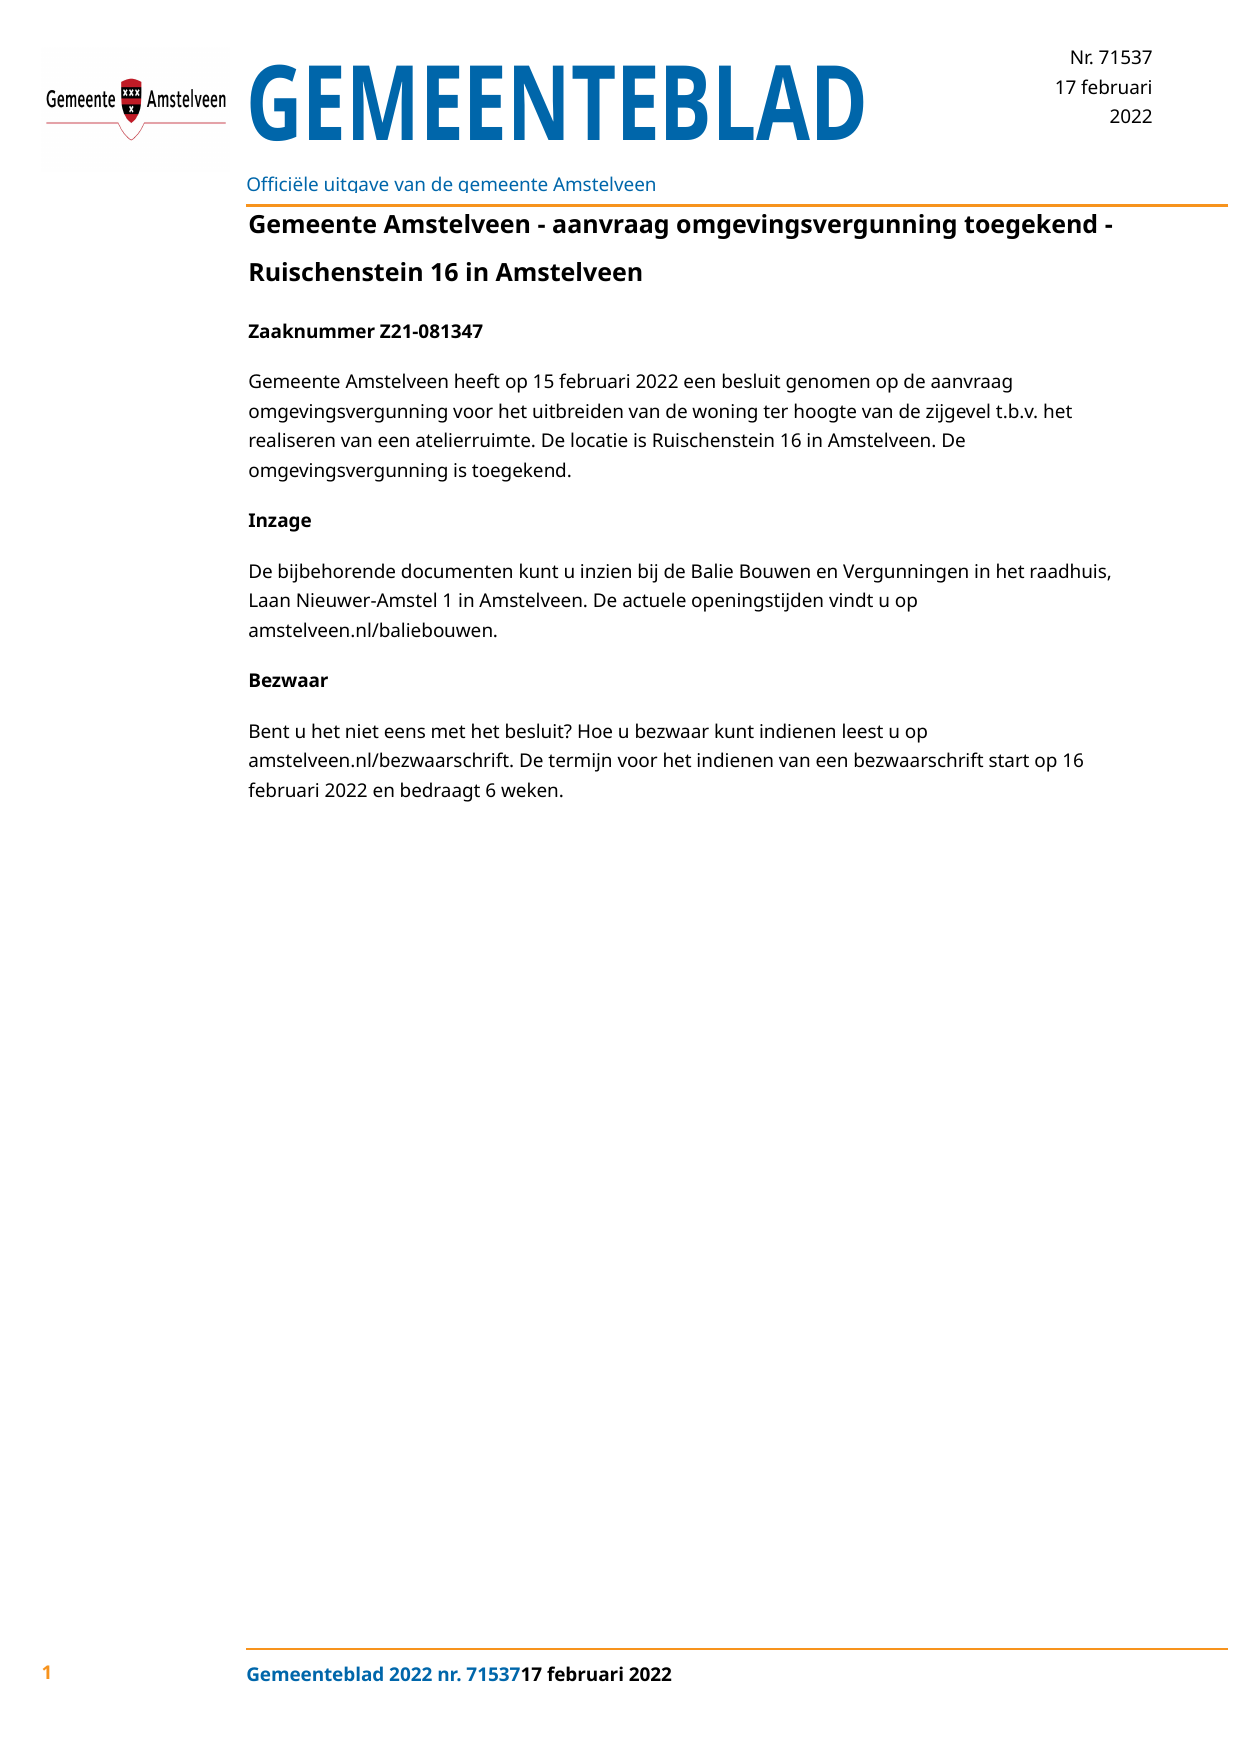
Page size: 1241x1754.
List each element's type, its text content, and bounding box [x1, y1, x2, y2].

text Bezwaar [248, 667, 1152, 693]
picture [41, 47, 231, 172]
text Gemeente Amstelveen - aanvraag omgevingsvergunning toegekend - Ruischenstein 16 in Amstelveen [248, 207, 1152, 288]
text Zaaknummer Z21-081347 [248, 318, 1152, 344]
text Inzage [248, 507, 1152, 533]
text Gemeente Amstelveen heeft op 15 februari 2022 een besluit genomen op de aanvraag omgevingsvergunning voor het uitbreiden van de woning ter hoogte van de zijgevel t.b.v. het realiseren van een atelierruimte. De locatie is Ruischenstein 16 in Amstelveen. De omgevingsvergunning is toegekend. [248, 368, 1152, 483]
text Bent u het niet eens met het besluit? Hoe u bezwaar kunt indienen leest u op amstelveen.nl/bezwaarschrift. De termijn voor het indienen van een bezwaarschrift start op 16 februari 2022 en bedraagt 6 weken. [248, 718, 1152, 803]
text De bijbehorende documenten kunt u inzien bij de Balie Bouwen en Vergunningen in het raadhuis, Laan Nieuwer-Amstel 1 in Amstelveen. De actuele openingstijden vindt u op amstelveen.nl/baliebouwen. [248, 558, 1152, 643]
